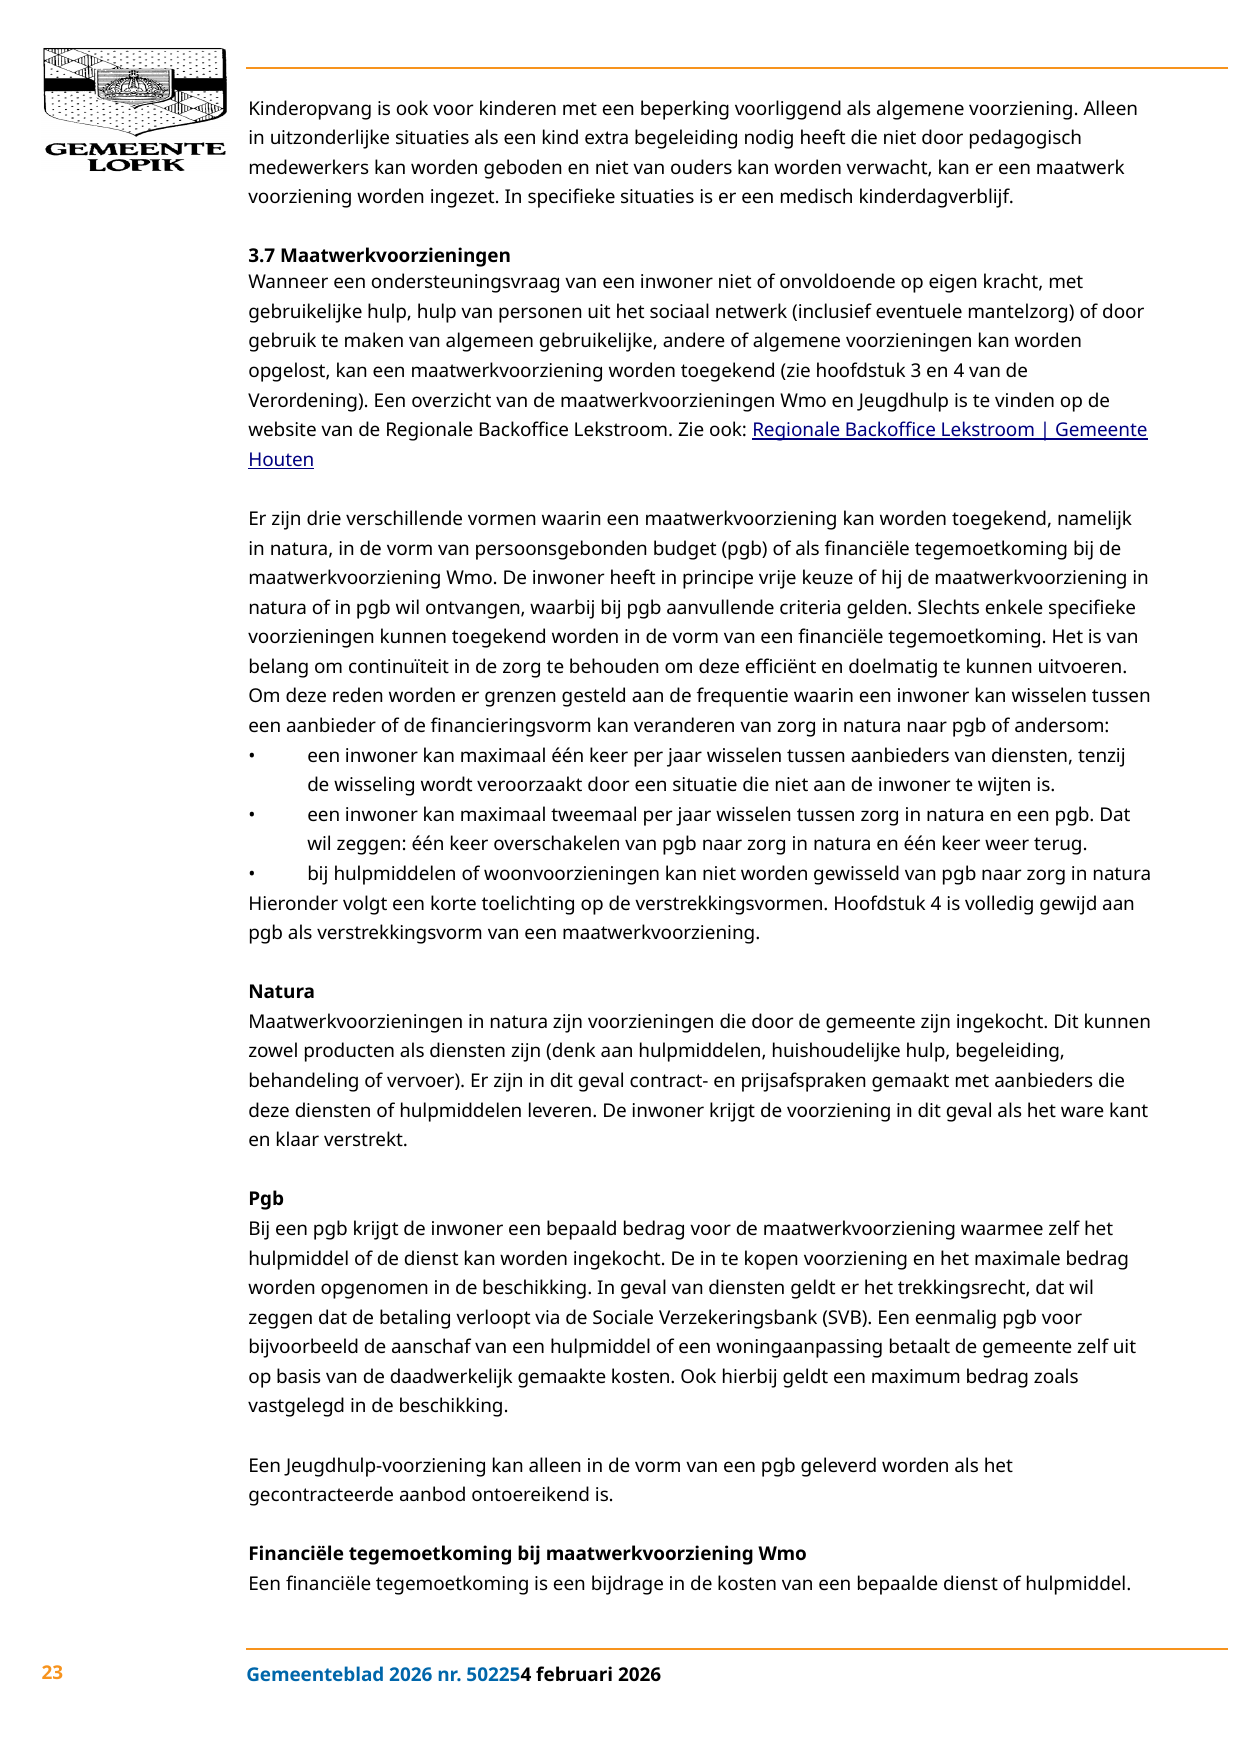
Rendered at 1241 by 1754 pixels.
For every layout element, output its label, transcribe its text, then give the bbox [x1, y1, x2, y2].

text Bij een pgb krijgt de inwoner een bepaald bedrag voor de maatwerkvoorziening waarmee zelf het hulpmiddel of de dienst kan worden ingekocht. De in te kopen voorziening en het maximale bedrag worden opgenomen in de beschikking. In geval van diensten geldt er het trekkingsrecht, dat wil zeggen dat de betaling verloopt via de Sociale Verzekeringsbank (SVB). Een eenmalig pgb voor bijvoorbeeld de aanschaf van een hulpmiddel of een woningaanpassing betaalt de gemeente zelf uit op basis van de daadwerkelijk gemaakte kosten. Ook hierbij geldt een maximum bedrag zoals vastgelegd in de beschikking. [248, 1215, 1152, 1418]
text Kinderopvang is ook voor kinderen met een beperking voorliggend als algemene voorziening. Alleen in uitzonderlijke situaties als een kind extra begeleiding nodig heeft die niet door pedagogisch medewerkers kan worden geboden en niet van ouders kan worden verwacht, kan er een maatwerk voorziening worden ingezet. In specifieke situaties is er een medisch kinderdagverblijf. [248, 95, 1152, 209]
text 3.7 Maatwerkvoorzieningen [248, 243, 1152, 268]
list een inwoner kan maximaal tweemaal per jaar wisselen tussen zorg in natura en een pgb. Dat wil zeggen: één keer overschakelen van pgb naar zorg in natura en één keer weer terug. [248, 801, 1152, 856]
text Wanneer een ondersteuningsvraag van een inwoner niet of onvoldoende op eigen kracht, met gebruikelijke hulp, hulp van personen uit het sociaal netwerk (inclusief eventuele mantelzorg) of door gebruik te maken van algemeen gebruikelijke, andere of algemene voorzieningen kan worden opgelost, kan een maatwerkvoorziening worden toegekend (zie hoofdstuk 3 en 4 van de Verordening). Een overzicht van de maatwerkvoorzieningen Wmo en Jeugdhulp is te vinden op de website van de Regionale Backoffice Lekstroom. Zie ook: Regionale Backoffice Lekstroom | Gemeente Houten [248, 268, 1152, 472]
text Er zijn drie verschillende vormen waarin een maatwerkvoorziening kan worden toegekend, namelijk in natura, in de vorm van persoonsgebonden budget (pgb) of als financiële tegemoetkoming bij de maatwerkvoorziening Wmo. De inwoner heeft in principe vrije keuze of hij de maatwerkvoorziening in natura of in pgb wil ontvangen, waarbij bij pgb aanvullende criteria gelden. Slechts enkele specifieke voorzieningen kunnen toegekend worden in de vorm van een financiële tegemoetkoming. Het is van belang om continuïteit in de zorg te behouden om deze efficiënt en doelmatig te kunnen uitvoeren. Om deze reden worden er grenzen gesteld aan de frequentie waarin een inwoner kan wisselen tussen een aanbieder of de financieringsvorm kan veranderen van zorg in natura naar pgb of andersom: [248, 505, 1152, 738]
text Een financiële tegemoetkoming is een bijdrage in de kosten van een bepaalde dienst of hulpmiddel. [248, 1570, 1152, 1596]
picture [41, 47, 231, 172]
list een inwoner kan maximaal één keer per jaar wisselen tussen aanbieders van diensten, tenzij de wisseling wordt veroorzaakt door een situatie die niet aan de inwoner te wijten is. [248, 742, 1152, 797]
text Hieronder volgt een korte toelichting op de verstrekkingsvormen. Hoofdstuk 4 is volledig gewijd aan pgb als verstrekkingsvorm van een maatwerkvoorziening. [248, 890, 1152, 945]
text Maatwerkvoorzieningen in natura zijn voorzieningen die door de gemeente zijn ingekocht. Dit kunnen zowel producten als diensten zijn (denk aan hulpmiddelen, huishoudelijke hulp, begeleiding, behandeling of vervoer). Er zijn in dit geval contract- en prijsafspraken gemaakt met aanbieders die deze diensten of hulpmiddelen leveren. De inwoner krijgt de voorziening in dit geval als het ware kant en klaar verstrekt. [248, 1008, 1152, 1152]
text Financiële tegemoetkoming bij maatwerkvoorziening Wmo [248, 1541, 1152, 1566]
text Natura [248, 978, 1152, 1004]
text Een Jeugdhulp-voorziening kan alleen in de vorm van een pgb geleverd worden als het gecontracteerde aanbod ontoereikend is. [248, 1452, 1152, 1507]
list bij hulpmiddelen of woonvoorzieningen kan niet worden gewisseld van pgb naar zorg in natura [248, 860, 1152, 886]
text Pgb [248, 1186, 1152, 1211]
